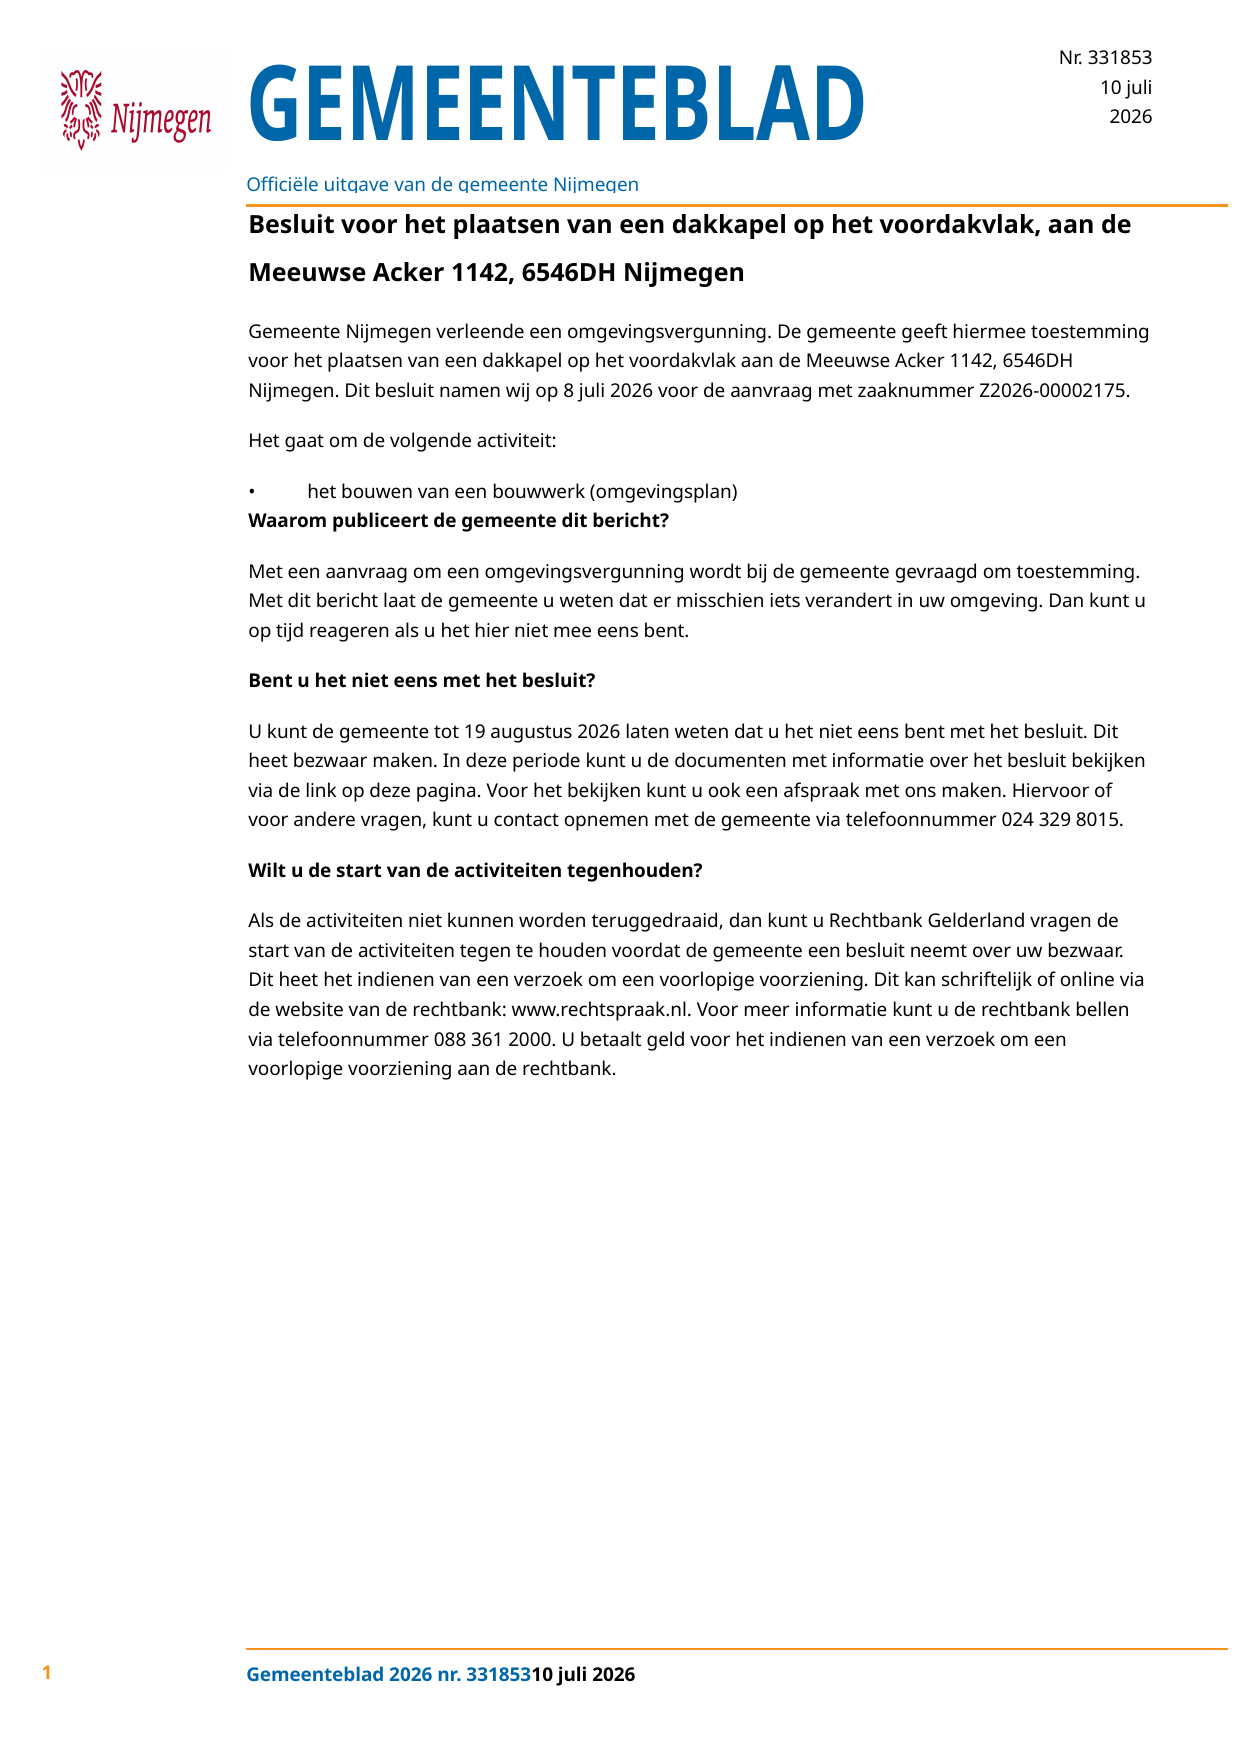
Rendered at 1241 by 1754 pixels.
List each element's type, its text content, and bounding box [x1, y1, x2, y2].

text Waarom publiceert de gemeente dit bericht? [248, 507, 1152, 533]
picture [41, 47, 231, 172]
text Het gaat om de volgende activiteit: [248, 427, 1152, 453]
text Wilt u de start van de activiteiten tegenhouden? [248, 857, 1152, 883]
text Besluit voor het plaatsen van een dakkapel op het voordakvlak, aan de Meeuwse Acker 1142, 6546DH Nijmegen [248, 207, 1152, 288]
list het bouwen van een bouwwerk (omgevingsplan) [248, 478, 1152, 504]
text U kunt de gemeente tot 19 augustus 2026 laten weten dat u het niet eens bent met het besluit. Dit heet bezwaar maken. In deze periode kunt u de documenten met informatie over het besluit bekijken via de link op deze pagina. Voor het bekijken kunt u ook een afspraak met ons maken. Hiervoor of voor andere vragen, kunt u contact opnemen met de gemeente via telefoonnummer 024 329 8015. [248, 718, 1152, 832]
text Bent u het niet eens met het besluit? [248, 667, 1152, 693]
text Met een aanvraag om een omgevingsvergunning wordt bij de gemeente gevraagd om toestemming. Met dit bericht laat de gemeente u weten dat er misschien iets verandert in uw omgeving. Dan kunt u op tijd reageren als u het hier niet mee eens bent. [248, 558, 1152, 643]
text Gemeente Nijmegen verleende een omgevingsvergunning. De gemeente geeft hiermee toestemming voor het plaatsen van een dakkapel op het voordakvlak aan de Meeuwse Acker 1142, 6546DH Nijmegen. Dit besluit namen wij op 8 juli 2026 voor de aanvraag met zaaknummer Z2026-00002175. [248, 318, 1152, 403]
text Als de activiteiten niet kunnen worden teruggedraaid, dan kunt u Rechtbank Gelderland vragen de start van de activiteiten tegen te houden voordat de gemeente een besluit neemt over uw bezwaar. Dit heet het indienen van een verzoek om een voorlopige voorziening. Dit kan schriftelijk of online via de website van de rechtbank: www.rechtspraak.nl. Voor meer informatie kunt u de rechtbank bellen via telefoonnummer 088 361 2000. U betaalt geld voor het indienen van een verzoek om een voorlopige voorziening aan de rechtbank. [248, 907, 1152, 1081]
